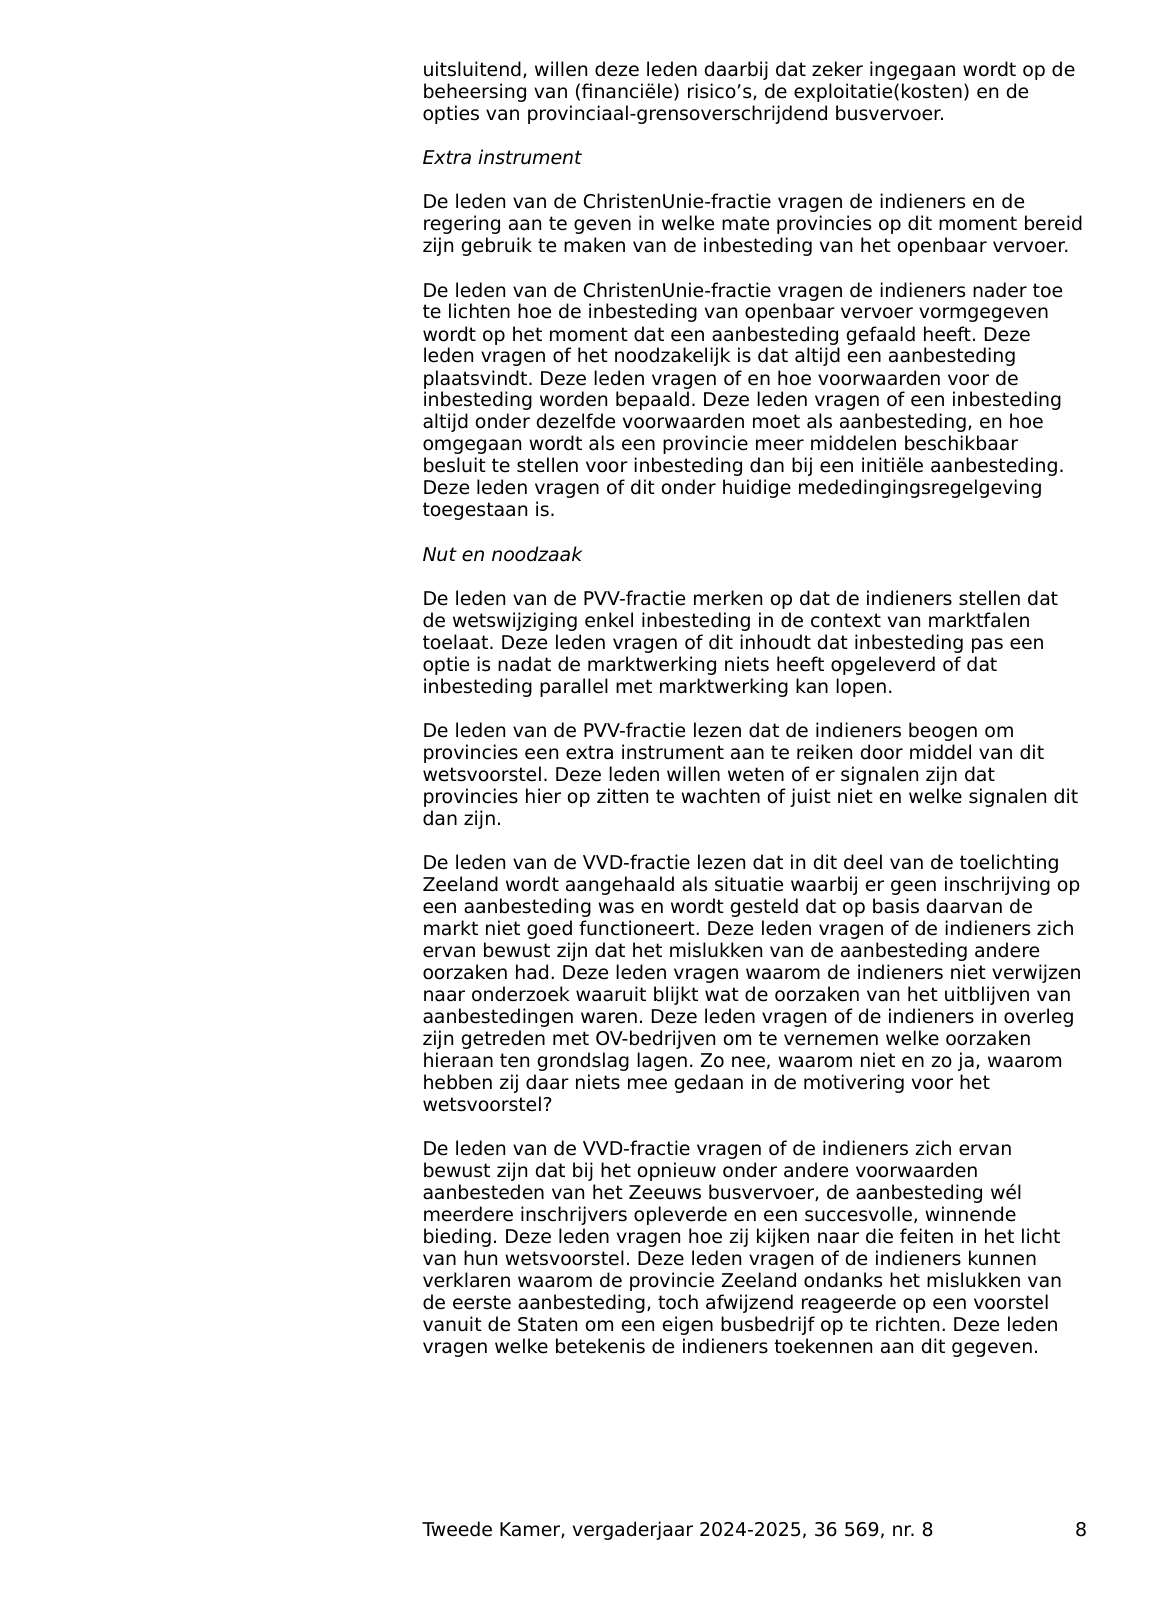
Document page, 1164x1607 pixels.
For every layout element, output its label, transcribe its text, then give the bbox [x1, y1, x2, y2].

text De leden van de ChristenUnie-fractie vragen de indieners nader toe te lichten hoe de inbesteding van openbaar vervoer vormgegeven wordt op het moment dat een aanbesteding gefaald heeft. Deze leden vragen of het noodzakelijk is dat altijd een aanbesteding plaatsvindt. Deze leden vragen of en hoe voorwaarden voor de inbesteding worden bepaald. Deze leden vragen of een inbesteding altijd onder dezelfde voorwaarden moet als aanbesteding, en hoe omgegaan wordt als een provincie meer middelen beschikbaar besluit te stellen voor inbesteding dan bij een initiële aanbesteding. Deze leden vragen of dit onder huidige mededingingsregelgeving toegestaan is. [422, 279, 1087, 521]
subtitle Nut en noodzaak [422, 543, 1087, 565]
text De leden van de PVV-fractie merken op dat de indieners stellen dat de wetswijziging enkel inbesteding in de context van marktfalen toelaat. Deze leden vragen of dit inhoudt dat inbesteding pas een optie is nadat de marktwerking niets heeft opgeleverd of dat inbesteding parallel met marktwerking kan lopen. [422, 588, 1087, 697]
text De leden van de VVD-fractie vragen of de indieners zich ervan bewust zijn dat bij het opnieuw onder andere voorwaarden aanbesteden van het Zeeuws busvervoer, de aanbesteding wél meerdere inschrijvers opleverde en een succesvolle, winnende bieding. Deze leden vragen hoe zij kijken naar die feiten in het licht van hun wetsvoorstel. Deze leden vragen of de indieners kunnen verklaren waarom de provincie Zeeland ondanks het mislukken van de eerste aanbesteding, toch afwijzend reageerde op een voorstel vanuit de Staten om een eigen busbedrijf op te richten. Deze leden vragen welke betekenis de indieners toekennen aan dit gegeven. [422, 1138, 1087, 1357]
text De leden van de VVD-fractie lezen dat in dit deel van de toelichting Zeeland wordt aangehaald als situatie waarbij er geen inschrijving op een aanbesteding was en wordt gesteld dat op basis daarvan de markt niet goed functioneert. Deze leden vragen of de indieners zich ervan bewust zijn dat het mislukken van de aanbesteding andere oorzaken had. Deze leden vragen waarom de indieners niet verwijzen naar onderzoek waaruit blijkt wat de oorzaken van het uitblijven van aanbestedingen waren. Deze leden vragen of de indieners in overleg zijn getreden met OV-bedrijven om te vernemen welke oorzaken hieraan ten grondslag lagen. Zo nee, waarom niet en zo ja, waarom hebben zij daar niets mee gedaan in de motivering voor het wetsvoorstel? [422, 852, 1087, 1116]
subtitle Extra instrument [422, 147, 1087, 169]
text uitsluitend, willen deze leden daarbij dat zeker ingegaan wordt op de beheersing van (financiële) risico’s, de exploitatie(kosten) en de opties van provinciaal-grensoverschrijdend busvervoer. [422, 59, 1087, 125]
text De leden van de PVV-fractie lezen dat de indieners beogen om provincies een extra instrument aan te reiken door middel van dit wetsvoorstel. Deze leden willen weten of er signalen zijn dat provincies hier op zitten te wachten of juist niet en welke signalen dit dan zijn. [422, 720, 1087, 829]
text De leden van de ChristenUnie-fractie vragen de indieners en de regering aan te geven in welke mate provincies op dit moment bereid zijn gebruik te maken van de inbesteding van het openbaar vervoer. [422, 191, 1087, 257]
